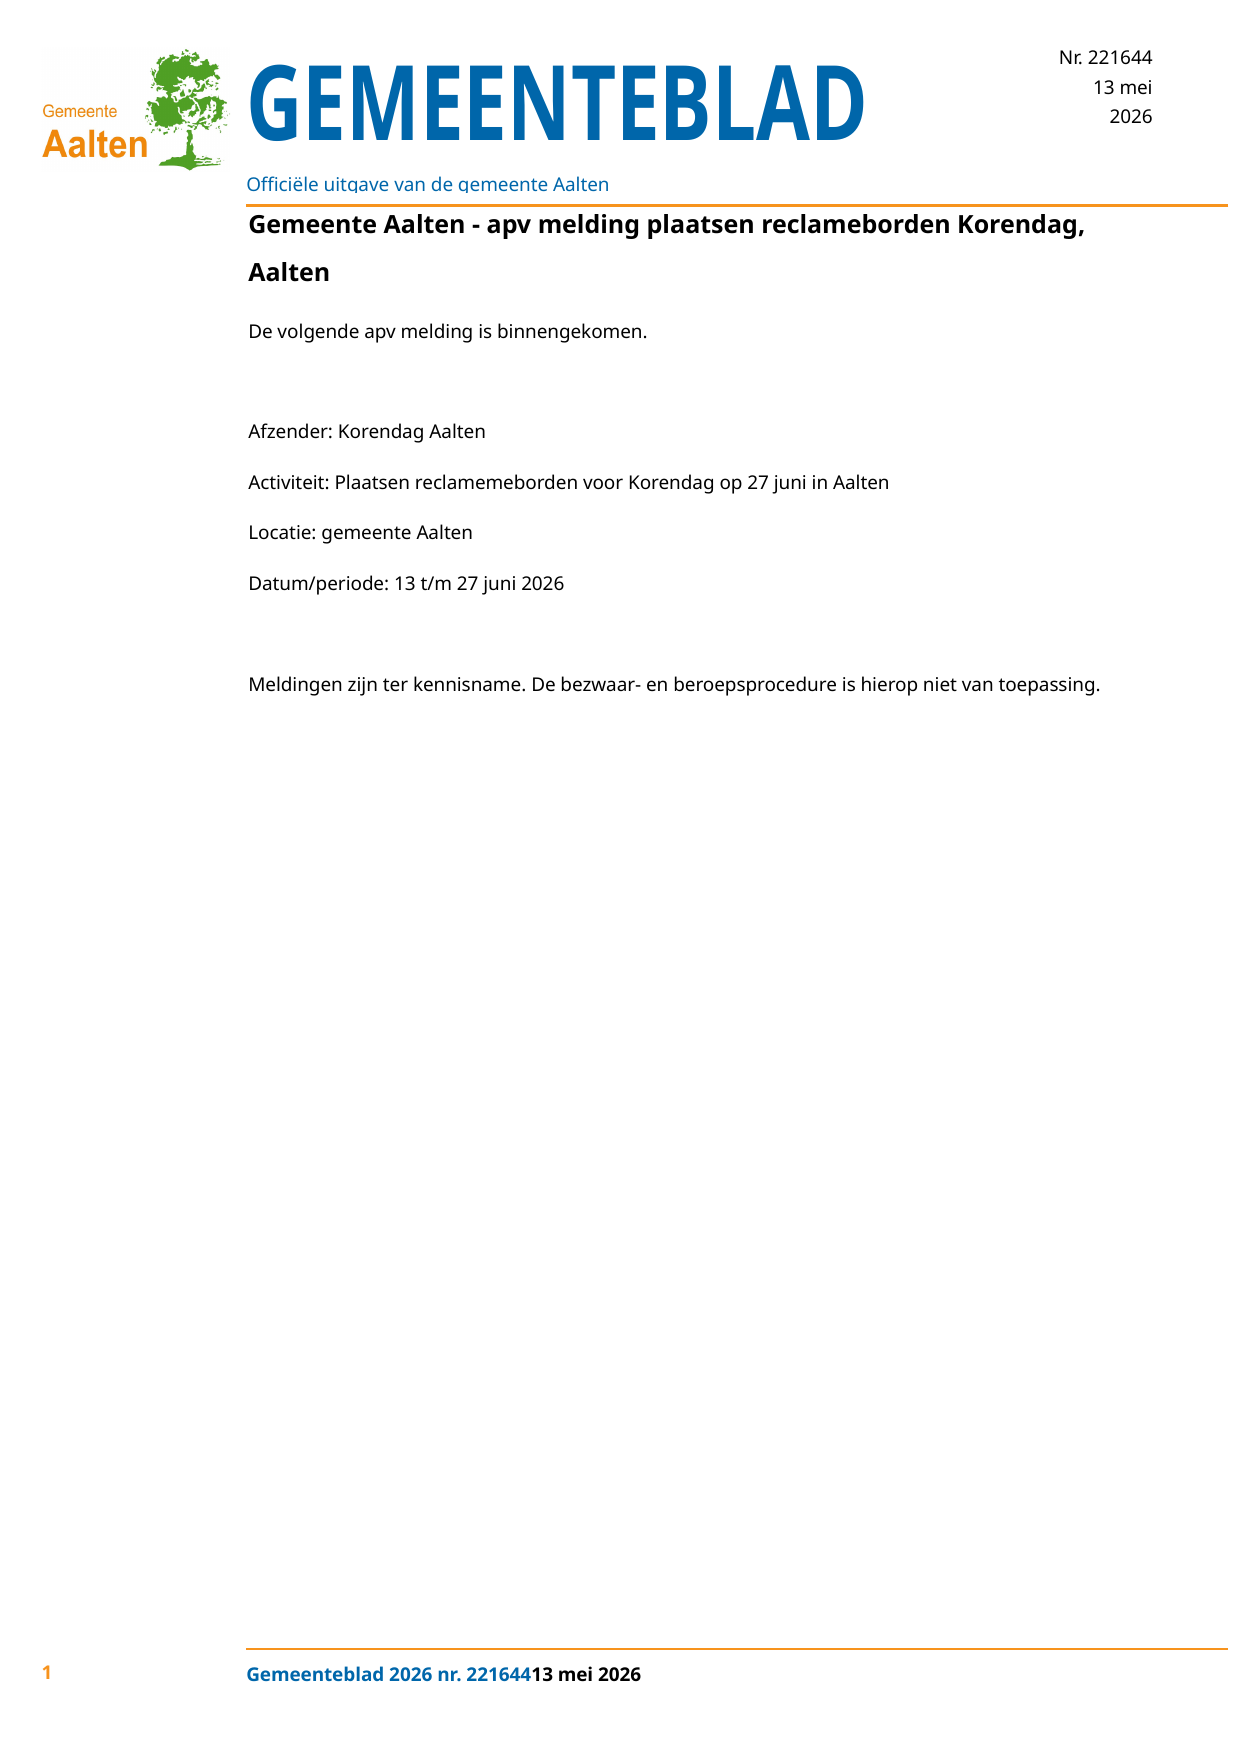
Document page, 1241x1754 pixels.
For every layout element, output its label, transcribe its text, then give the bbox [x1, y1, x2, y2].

text Locatie: gemeente Aalten [248, 519, 1152, 545]
text Gemeente Aalten - apv melding plaatsen reclameborden Korendag, Aalten [248, 207, 1152, 288]
text Datum/periode: 13 t/m 27 juni 2026 [248, 570, 1152, 596]
text Activiteit: Plaatsen reclamemeborden voor Korendag op 27 juni in Aalten [248, 469, 1152, 495]
text Meldingen zijn ter kennisname. De bezwaar- en beroepsprocedure is hierop niet van toepassing. [248, 671, 1152, 697]
picture [41, 47, 231, 172]
text Afzender: Korendag Aalten [248, 419, 1152, 444]
text De volgende apv melding is binnengekomen. [248, 318, 1152, 344]
